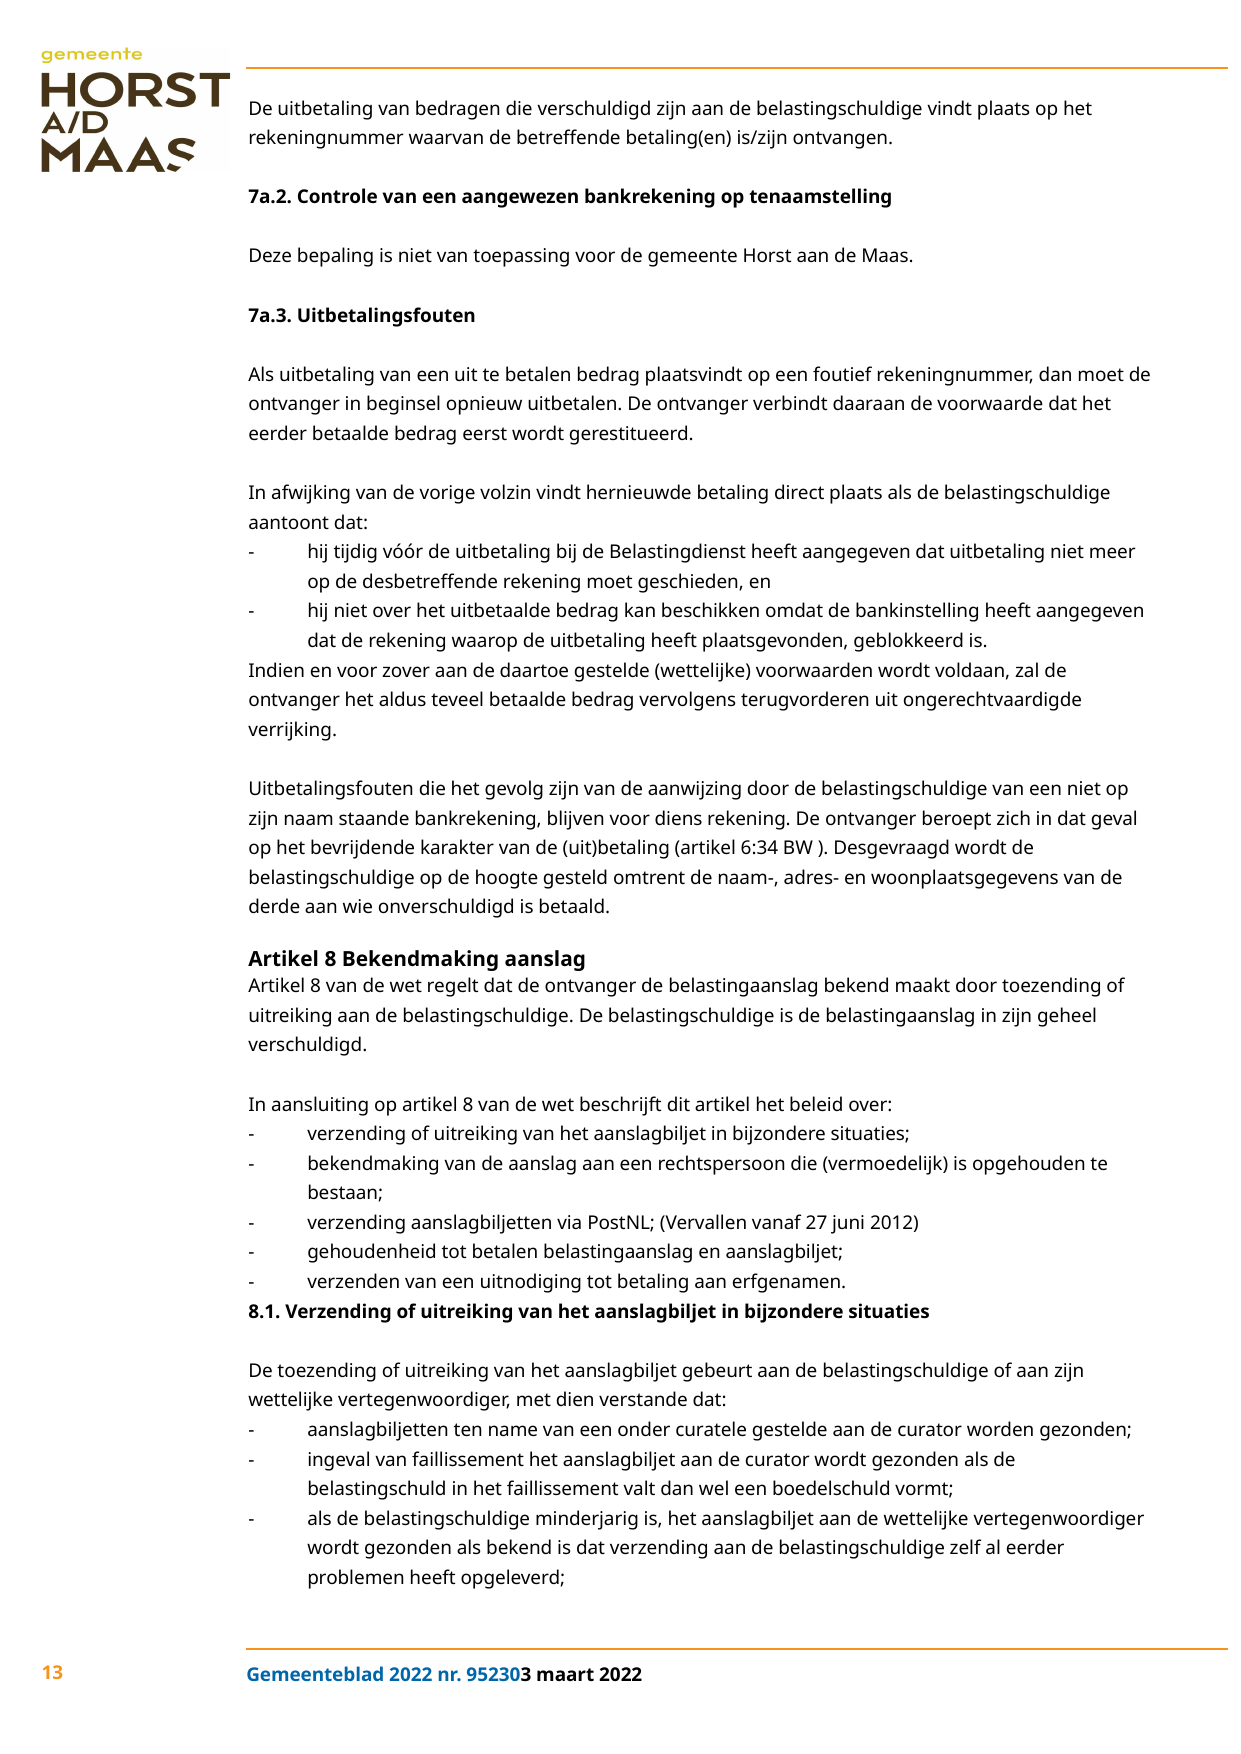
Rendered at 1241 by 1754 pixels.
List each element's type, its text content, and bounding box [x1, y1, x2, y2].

list verzending aanslagbiljetten via PostNL; (Vervallen vanaf 27 juni 2012) [248, 1209, 1152, 1235]
text Artikel 8 Bekendmaking aanslag [248, 944, 1152, 972]
list hij tijdig vóór de uitbetaling bij de Belastingdienst heeft aangegeven dat uitbetaling niet meer op de desbetreffende rekening moet geschieden, en [248, 538, 1152, 594]
text Artikel 8 van de wet regelt dat de ontvanger de belastingaanslag bekend maakt door toezending of uitreiking aan de belastingschuldige. De belastingschuldige is de belastingaanslag in zijn geheel verschuldigd. [248, 972, 1152, 1057]
text In afwijking van de vorige volzin vindt hernieuwde betaling direct plaats als de belastingschuldige aantoont dat: [248, 479, 1152, 535]
list als de belastingschuldige minderjarig is, het aanslagbiljet aan de wettelijke vertegenwoordiger wordt gezonden als bekend is dat verzending aan de belastingschuldige zelf al eerder problemen heeft opgeleverd; [248, 1505, 1152, 1590]
list ingeval van faillissement het aanslagbiljet aan de curator wordt gezonden als de belastingschuld in het faillissement valt dan wel een boedelschuld vormt; [248, 1446, 1152, 1501]
text 8.1. Verzending of uitreiking van het aanslagbiljet in bijzondere situaties [248, 1298, 1152, 1323]
text De uitbetaling van bedragen die verschuldigd zijn aan de belastingschuldige vindt plaats op het rekeningnummer waarvan de betreffende betaling(en) is/zijn ontvangen. [248, 95, 1152, 150]
list bekendmaking van de aanslag aan een rechtspersoon die (vermoedelijk) is opgehouden te bestaan; [248, 1150, 1152, 1205]
list aanslagbiljetten ten name van een onder curatele gestelde aan de curator worden gezonden; [248, 1416, 1152, 1442]
text Als uitbetaling van een uit te betalen bedrag plaatsvindt op een foutief rekeningnummer, dan moet de ontvanger in beginsel opnieuw uitbetalen. De ontvanger verbindt daaraan de voorwaarde dat het eerder betaalde bedrag eerst wordt gerestitueerd. [248, 361, 1152, 446]
text De toezending of uitreiking van het aanslagbiljet gebeurt aan de belastingschuldige of aan zijn wettelijke vertegenwoordiger, met dien verstande dat: [248, 1357, 1152, 1412]
text 7a.3. Uitbetalingsfouten [248, 302, 1152, 328]
text In aansluiting op artikel 8 van de wet beschrijft dit artikel het beleid over: [248, 1091, 1152, 1116]
list verzenden van een uitnodiging tot betaling aan erfgenamen. [248, 1268, 1152, 1294]
text Uitbetalingsfouten die het gevolg zijn van de aanwijzing door de belastingschuldige van een niet op zijn naam staande bankrekening, blijven voor diens rekening. De ontvanger beroept zich in dat geval op het bevrijdende karakter van de (uit)betaling (artikel 6:34 BW ). Desgevraagd wordt de belastingschuldige op de hoogte gesteld omtrent de naam-, adres- en woonplaatsgegevens van de derde aan wie onverschuldigd is betaald. [248, 775, 1152, 919]
picture [41, 47, 231, 172]
text Indien en voor zover aan de daartoe gestelde (wettelijke) voorwaarden wordt voldaan, zal de ontvanger het aldus teveel betaalde bedrag vervolgens terugvorderen uit ongerechtvaardigde verrijking. [248, 657, 1152, 742]
list gehoudenheid tot betalen belastingaanslag en aanslagbiljet; [248, 1239, 1152, 1264]
list verzending of uitreiking van het aanslagbiljet in bijzondere situaties; [248, 1120, 1152, 1146]
list hij niet over het uitbetaalde bedrag kan beschikken omdat de bankinstelling heeft aangegeven dat de rekening waarop de uitbetaling heeft plaatsgevonden, geblokkeerd is. [248, 598, 1152, 653]
text 7a.2. Controle van een aangewezen bankrekening op tenaamstelling [248, 183, 1152, 209]
text Deze bepaling is niet van toepassing voor de gemeente Horst aan de Maas. [248, 243, 1152, 268]
